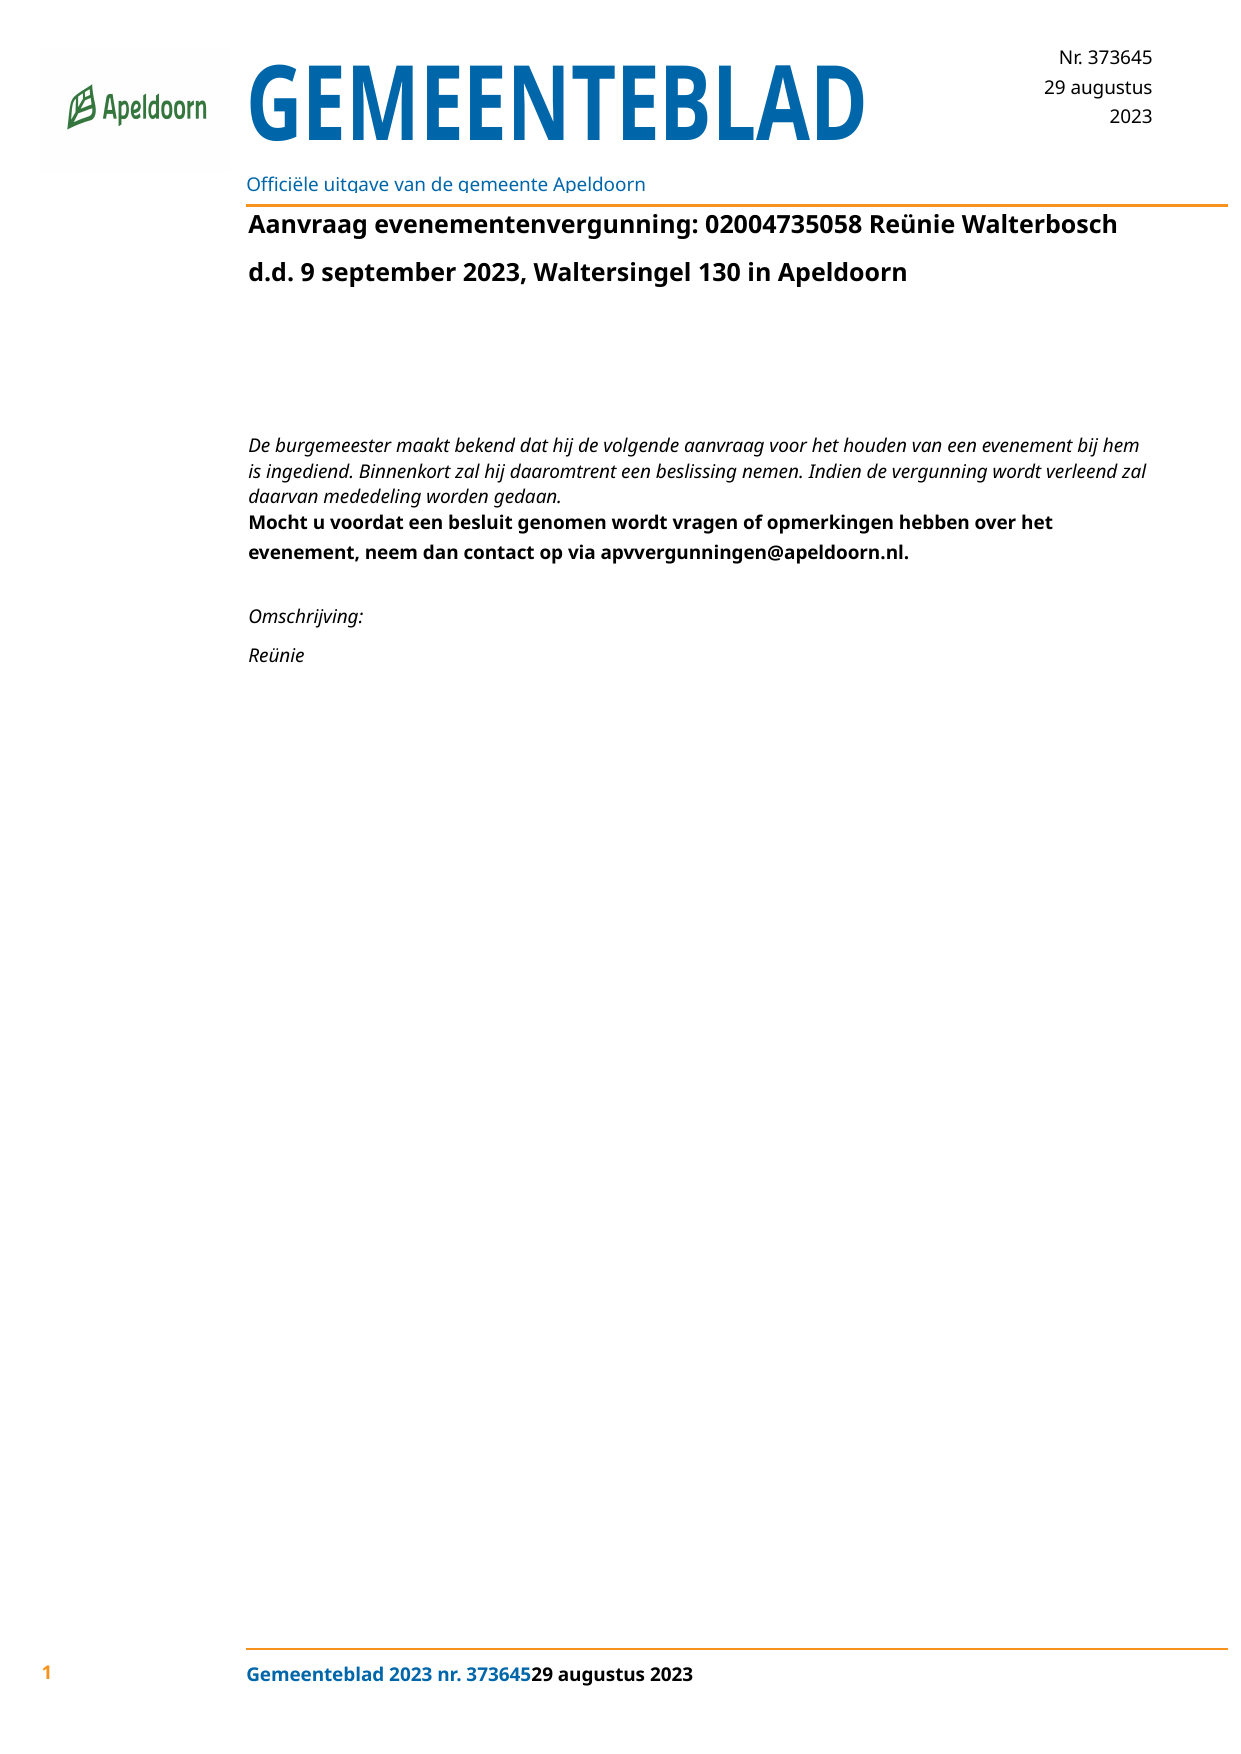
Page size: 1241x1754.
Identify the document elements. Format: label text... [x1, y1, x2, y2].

text Aanvraag evenementenvergunning: 02004735058 Reünie Walterbosch d.d. 9 september 2023, Waltersingel 130 in Apeldoorn [248, 207, 1152, 288]
text Omschrijving: [248, 603, 1152, 629]
text Reünie [248, 642, 1152, 668]
picture [41, 47, 231, 172]
text De burgemeester maakt bekend dat hij de volgende aanvraag voor het houden van een evenement bij hem is ingediend. Binnenkort zal hij daaromtrent een beslissing nemen. Indien de vergunning wordt verleend zal daarvan mededeling worden gedaan. [248, 432, 1152, 509]
text Mocht u voordat een besluit genomen wordt vragen of opmerkingen hebben over het evenement, neem dan contact op via apvvergunningen@apeldoorn.nl. [248, 509, 1152, 565]
